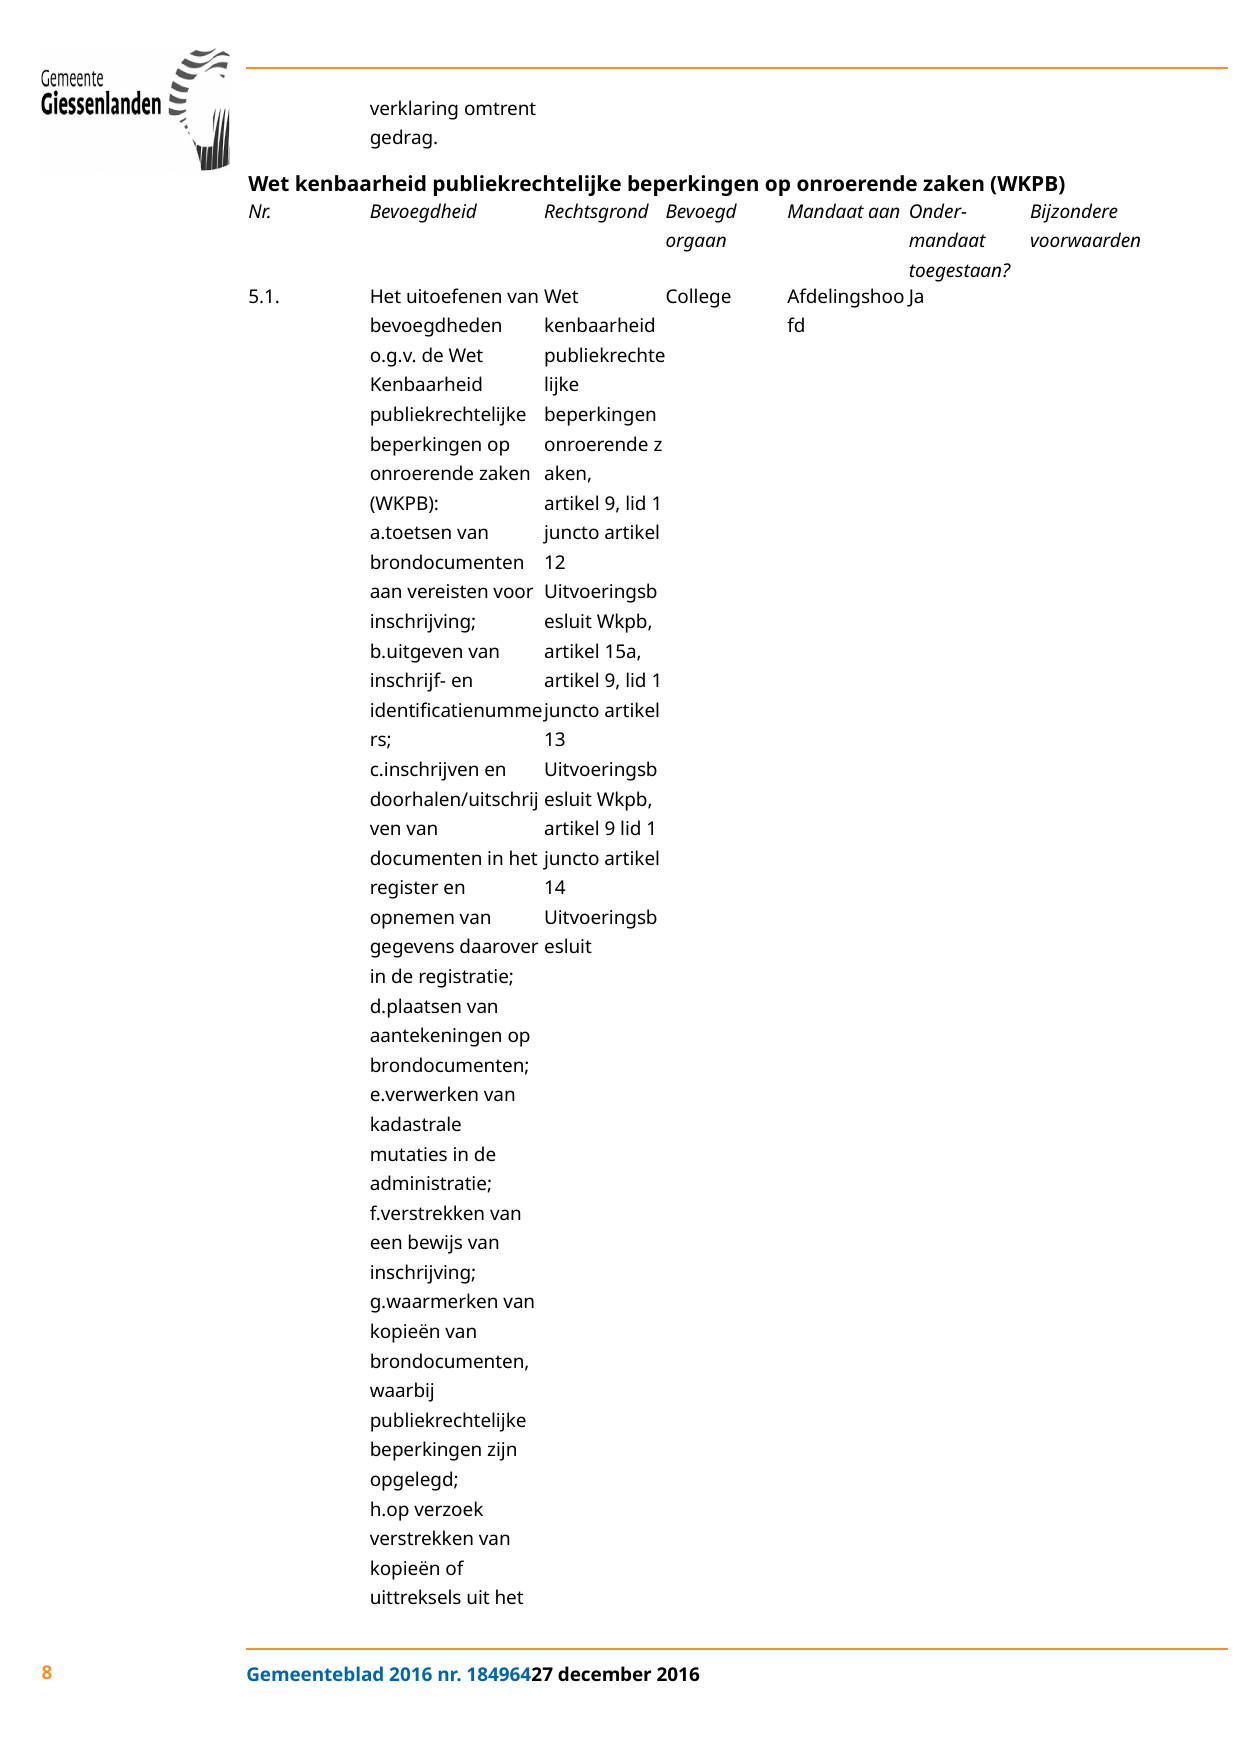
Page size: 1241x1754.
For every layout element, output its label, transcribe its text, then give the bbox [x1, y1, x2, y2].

table_header Mandaat aan [787, 198, 908, 283]
table_cell Afdelingshoofd [787, 283, 908, 1610]
table_header Nr. [248, 198, 369, 283]
text Wet kenbaarheid publiekrechtelijke beperkingen op onroerende zaken (WKPB) [248, 169, 1152, 198]
table_cell Ja [909, 283, 1030, 1610]
table_cell College [665, 283, 787, 1610]
table_cell [544, 95, 665, 150]
picture [41, 47, 231, 172]
table_cell [1030, 283, 1152, 1610]
table_header Bijzondere voorwaarden [1030, 198, 1152, 283]
table_cell [787, 95, 908, 150]
table_cell Wet kenbaarheid publiekrechtelijke beperkingen onroerende zaken, artikel 9, lid 1 juncto artikel 12 Uitvoeringsbesluit Wkpb, artikel 15a, artikel 9, lid 1 juncto artikel 13 Uitvoeringsbesluit Wkpb, artikel 9 lid 1 juncto artikel 14 Uitvoeringsbesluit [544, 283, 665, 1610]
table_cell [909, 95, 1030, 150]
table_header Rechtsgrond [544, 198, 665, 283]
table_cell verklaring omtrent gedrag. [370, 95, 544, 150]
table_cell Het uitoefenen van bevoegdheden o.g.v. de Wet Kenbaarheid publiekrechtelijke beperkingen op onroerende zaken (WKPB): a.toetsen van brondocumenten aan vereisten voor inschrijving; b.uitgeven van inschrijf- en identificatienummers; c.inschrijven en doorhalen/uitschrijven van documenten in het register en opnemen van gegevens daarover in de registratie; d.plaatsen van aantekeningen op brondocumenten; e.verwerken van kadastrale mutaties in de administratie; f.verstrekken van een bewijs van inschrijving; g.waarmerken van kopieën van brondocumenten, waarbij publiekrechtelijke beperkingen zijn opgelegd; h.op verzoek verstrekken van kopieën of uittreksels uit het [370, 283, 544, 1610]
table_cell [665, 95, 787, 150]
table_cell [1030, 95, 1152, 150]
table_header Bevoegd orgaan [665, 198, 787, 283]
table_header Onder- mandaat toegestaan? [909, 198, 1030, 283]
table_cell 5.1. [248, 283, 369, 1610]
table_cell [248, 95, 369, 150]
table_header Bevoegdheid [370, 198, 544, 283]
